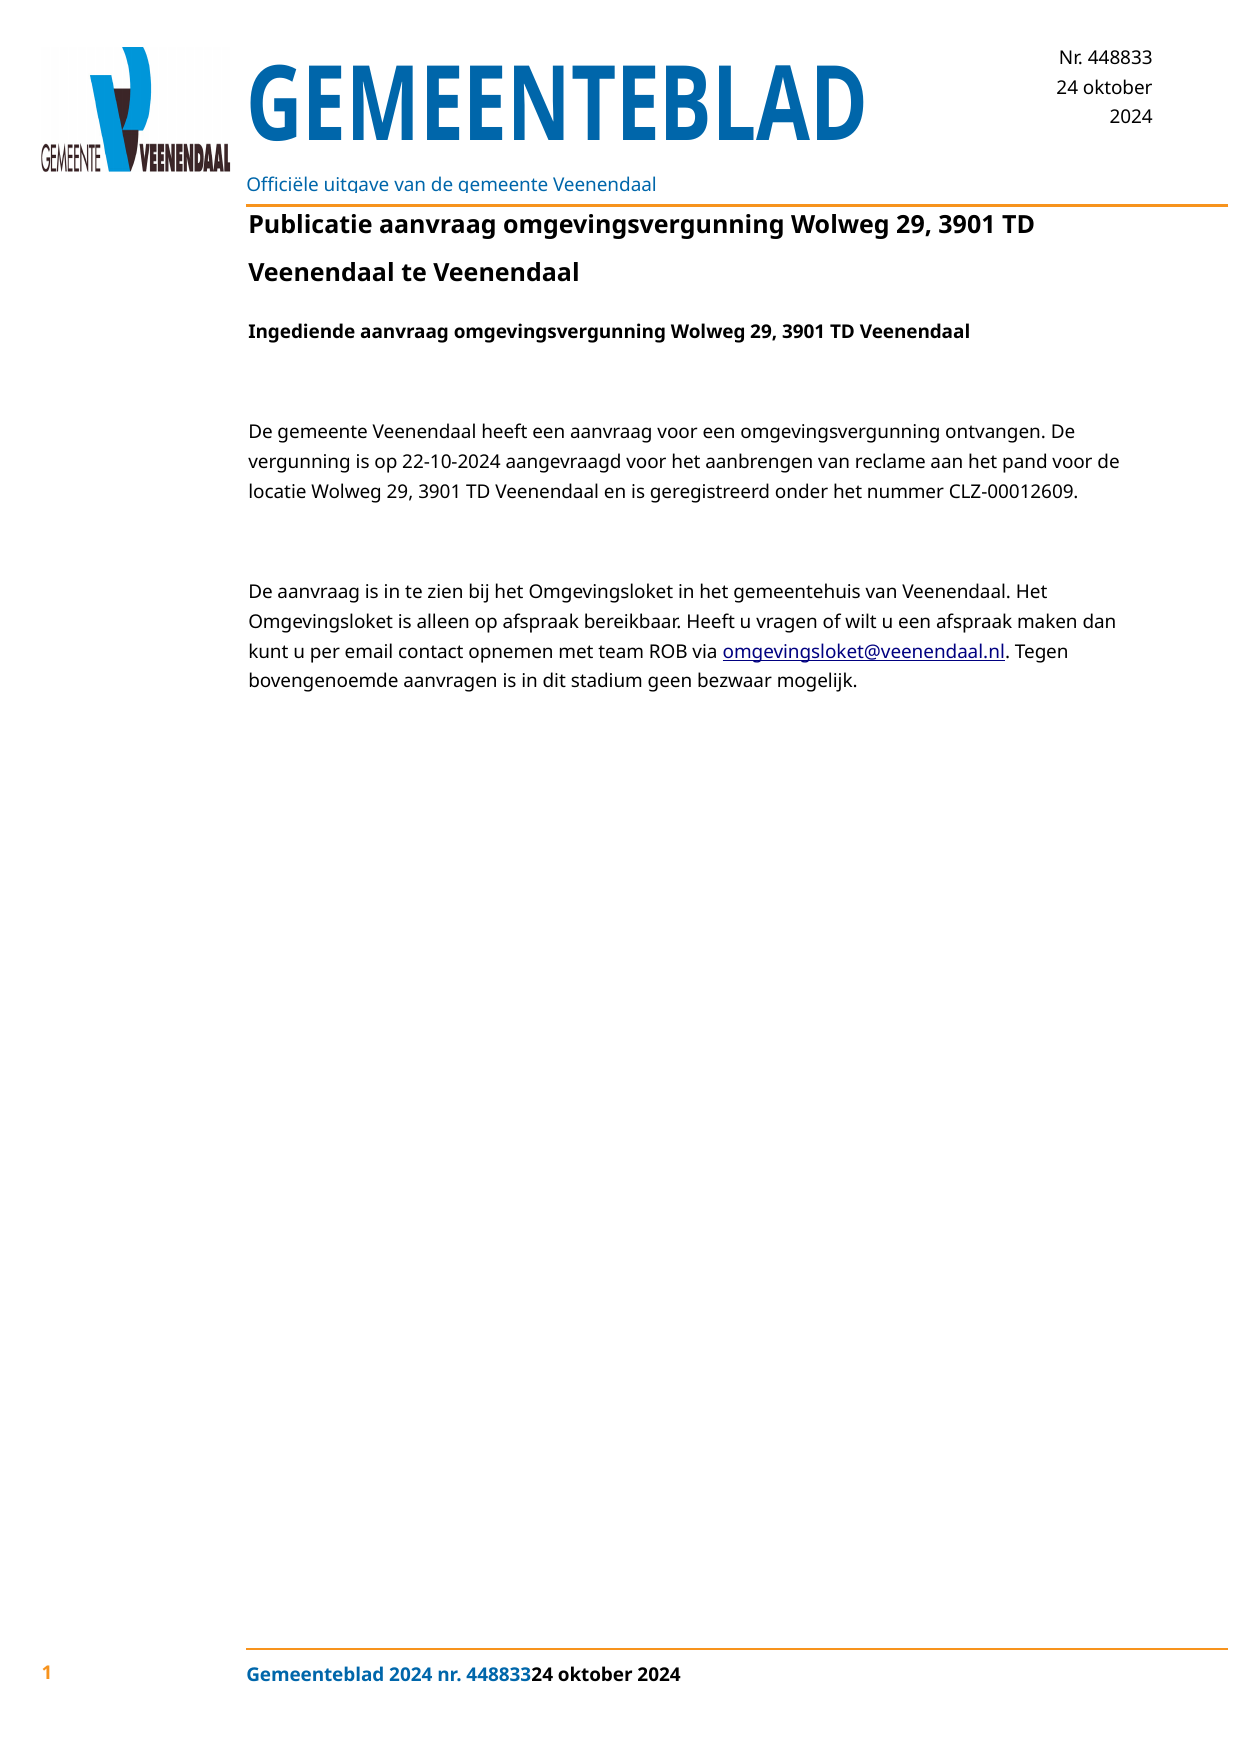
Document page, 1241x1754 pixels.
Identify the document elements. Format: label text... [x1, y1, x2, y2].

text De gemeente Veenendaal heeft een aanvraag voor een omgevingsvergunning ontvangen. De vergunning is op 22-10-2024 aangevraagd voor het aanbrengen van reclame aan het pand voor de locatie Wolweg 29, 3901 TD Veenendaal en is geregistreerd onder het nummer CLZ-00012609. [248, 419, 1152, 504]
picture [41, 47, 130, 172]
text Ingediende aanvraag omgevingsvergunning Wolweg 29, 3901 TD Veenendaal [248, 318, 1152, 344]
text De aanvraag is in te zien bij het Omgevingsloket in het gemeentehuis van Veenendaal. Het Omgevingsloket is alleen op afspraak bereikbaar. Heeft u vragen of wilt u een afspraak maken dan kunt u per email contact opnemen met team ROB via omgevingsloket@veenendaal.nl. Tegen bovengenoemde aanvragen is in dit stadium geen bezwaar mogelijk. [248, 579, 1152, 693]
picture [123, 47, 231, 172]
text Publicatie aanvraag omgevingsvergunning Wolweg 29, 3901 TD Veenendaal te Veenendaal [248, 207, 1152, 288]
